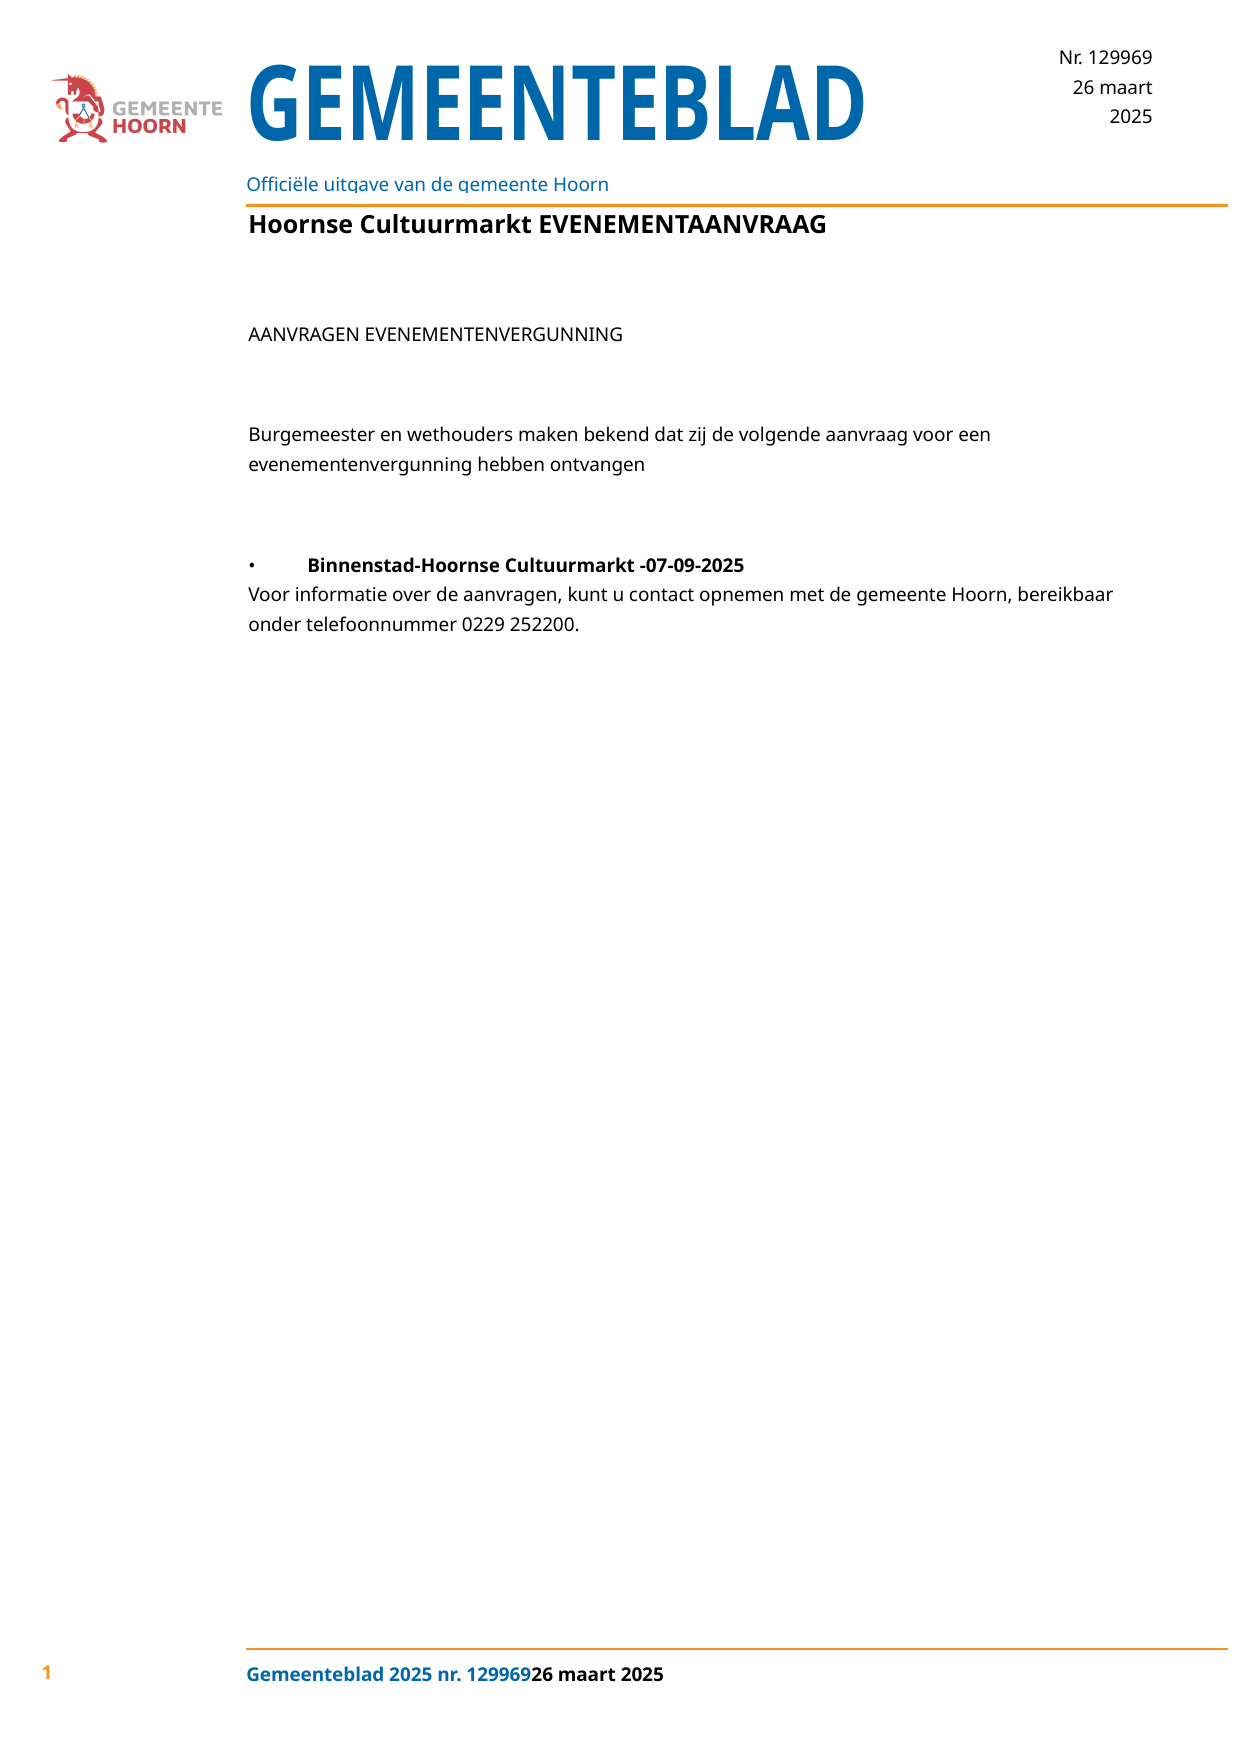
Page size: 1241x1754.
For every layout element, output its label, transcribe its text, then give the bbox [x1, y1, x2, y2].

text AANVRAGEN EVENEMENTENVERGUNNING [248, 321, 1152, 346]
picture [41, 47, 231, 172]
list Binnenstad-Hoornse Cultuurmarkt -07-09-2025 [248, 552, 1152, 578]
text Hoornse Cultuurmarkt EVENEMENTAANVRAAG [248, 207, 1152, 241]
text Voor informatie over de aanvragen, kunt u contact opnemen met de gemeente Hoorn, bereikbaar onder telefoonnummer 0229 252200. [248, 582, 1152, 637]
text Burgemeester en wethouders maken bekend dat zij de volgende aanvraag voor een evenementenvergunning hebben ontvangen [248, 422, 1152, 477]
